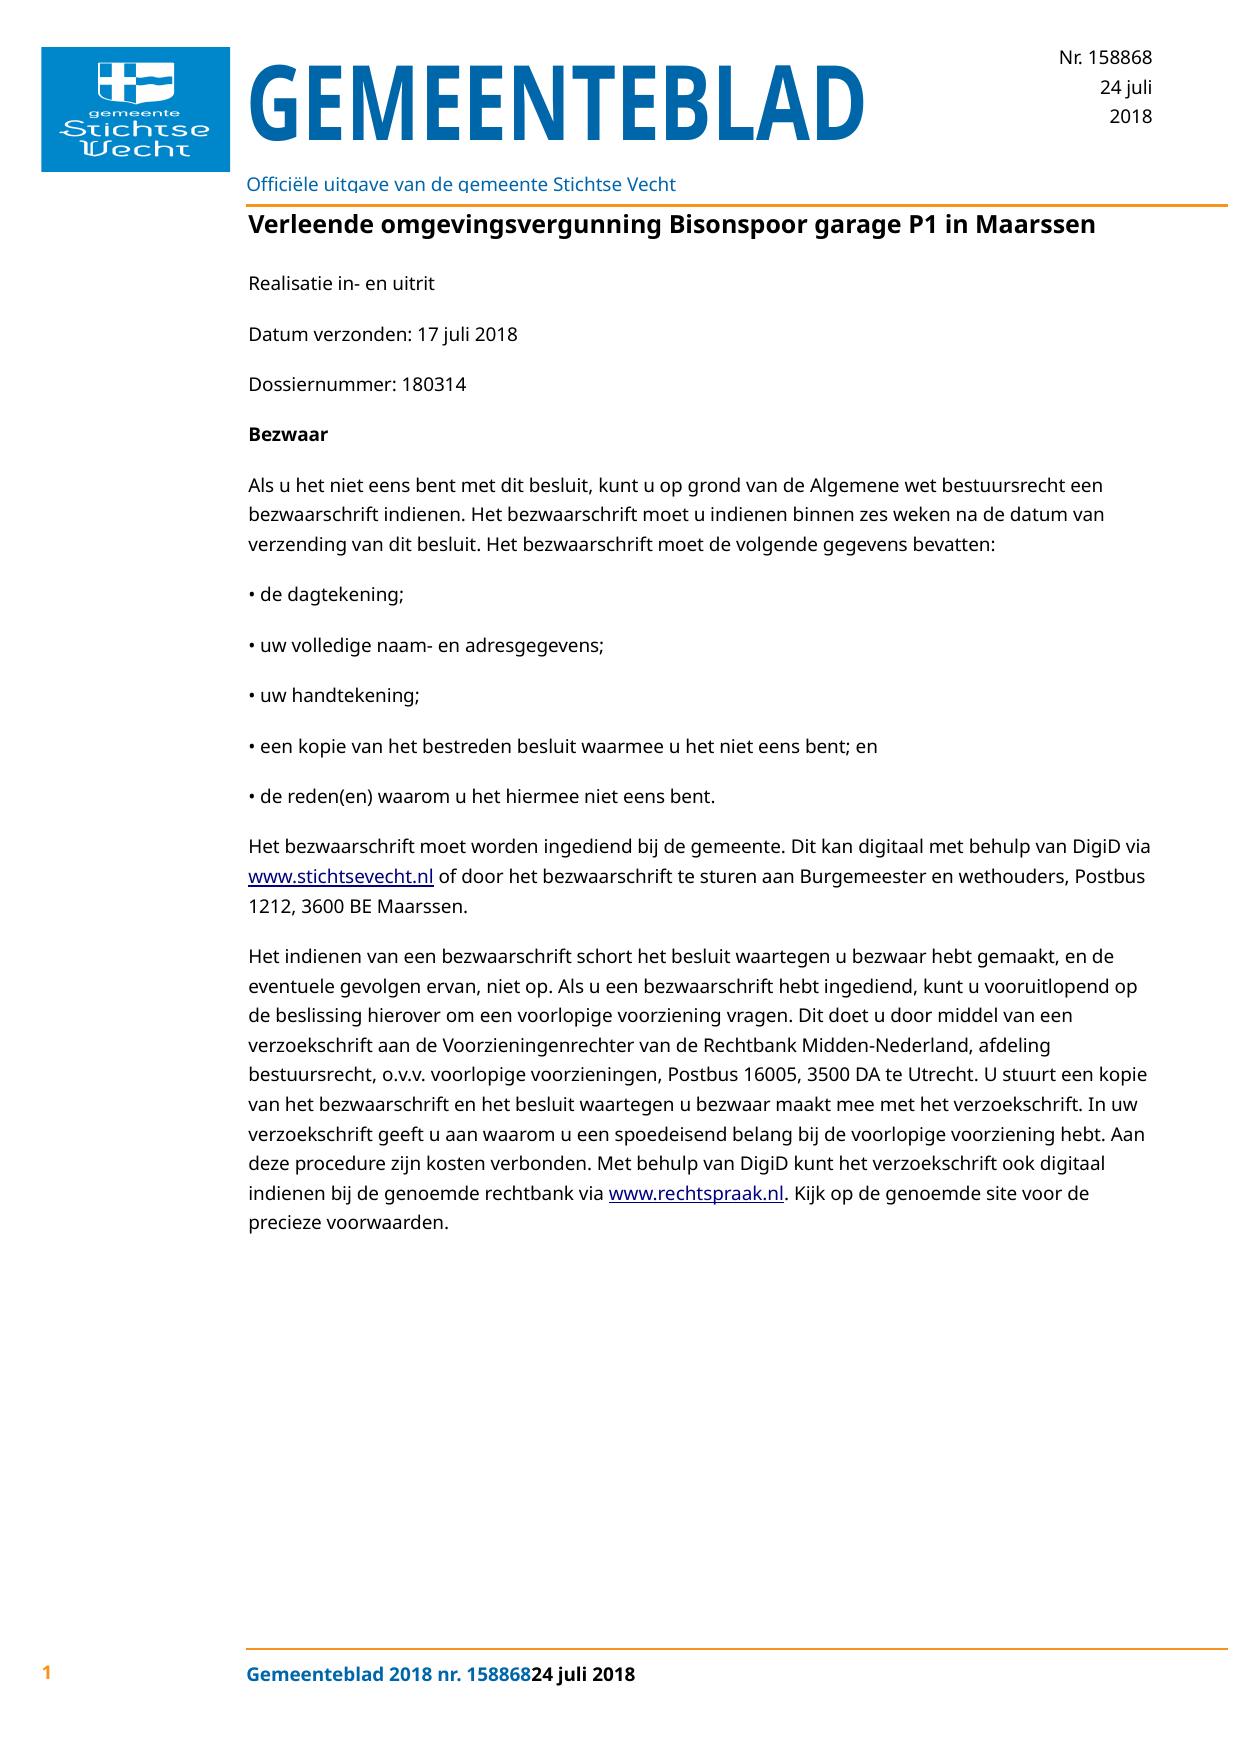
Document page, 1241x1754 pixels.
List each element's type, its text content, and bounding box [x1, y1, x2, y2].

picture [99, 63, 135, 101]
text Dossiernummer: 180314 [248, 371, 1152, 397]
text Het bezwaarschrift moet worden ingediend bij de gemeente. Dit kan digitaal met behulp van DigiD via www.stichtsevecht.nl of door het bezwaarschrift te sturen aan Burgemeester en wethouders, Postbus 1212, 3600 BE Maarssen. [248, 834, 1152, 918]
text • de dagtekening; [248, 582, 1152, 607]
text Verleende omgevingsvergunning Bisonspoor garage P1 in Maarssen [248, 207, 1152, 241]
text Als u het niet eens bent met dit besluit, kunt u op grond van de Algemene wet bestuursrecht een bezwaarschrift indienen. Het bezwaarschrift moet u indienen binnen zes weken na de datum van verzending van dit besluit. Het bezwaarschrift moet de volgende gegevens bevatten: [248, 472, 1152, 557]
text • uw handtekening; [248, 682, 1152, 708]
text • de reden(en) waarom u het hiermee niet eens bent. [248, 783, 1152, 809]
text Realisatie in- en uitrit [248, 270, 1152, 296]
text • een kopie van het bestreden besluit waarmee u het niet eens bent; en [248, 733, 1152, 758]
text Bezwaar [248, 422, 1152, 447]
text • uw volledige naam- en adresgegevens; [248, 632, 1152, 658]
text Het indienen van een bezwaarschrift schort het besluit waartegen u bezwaar hebt gemaakt, en de eventuele gevolgen ervan, niet op. Als u een bezwaarschrift hebt ingediend, kunt u vooruitlopend op de beslissing hierover om een voorlopige voorziening vragen. Dit doet u door middel van een verzoekschrift aan de Voorzieningenrechter van de Rechtbank Midden-Nederland, afdeling bestuursrecht, o.v.v. voorlopige voorzieningen, Postbus 16005, 3500 DA te Utrecht. U stuurt een kopie van het bezwaarschrift en het besluit waartegen u bezwaar maakt mee met het verzoekschrift. In uw verzoekschrift geeft u aan waarom u een spoedeisend belang bij de voorlopige voorziening hebt. Aan deze procedure zijn kosten verbonden. Met behulp van DigiD kunt het verzoekschrift ook digitaal indienen bij de genoemde rechtbank via www.rechtspraak.nl. Kijk op de genoemde site voor de precieze voorwaarden. [248, 943, 1152, 1235]
picture [137, 63, 174, 103]
text Datum verzonden: 17 juli 2018 [248, 321, 1152, 346]
